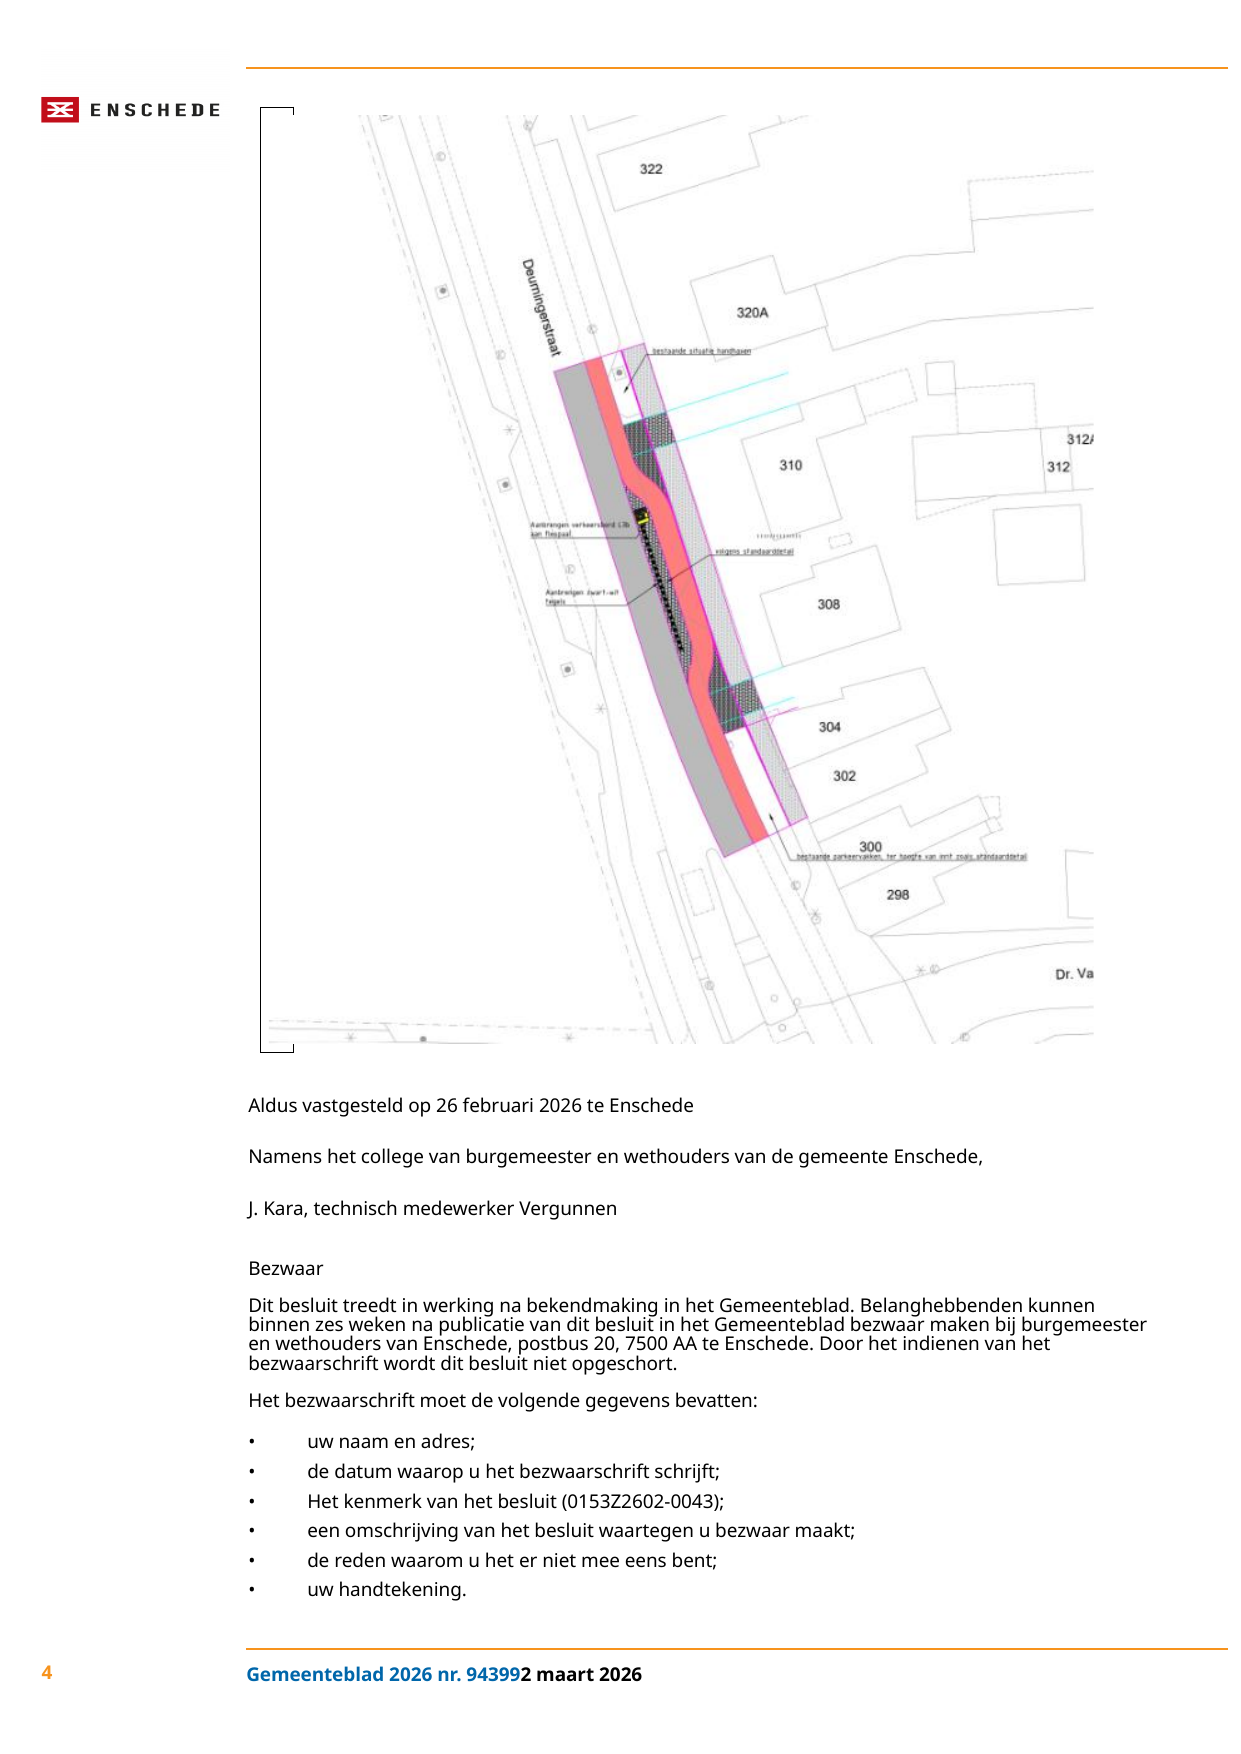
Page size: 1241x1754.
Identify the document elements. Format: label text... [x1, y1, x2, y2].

picture [268, 115, 1094, 1044]
text Het bezwaarschrift moet de volgende gegevens bevatten: [248, 1392, 1152, 1411]
text Namens het college van burgemeester en wethouders van de gemeente Enschede, [248, 1143, 1152, 1169]
text Dit besluit treedt in werking na bekendmaking in het Gemeenteblad. Belanghebbenden kunnen binnen zes weken na publicatie van dit besluit in het Gemeenteblad bezwaar maken bij burgemeester en wethouders van Enschede, postbus 20, 7500 AA te Enschede. Door het indienen van het bezwaarschrift wordt dit besluit niet opgeschort. [248, 1297, 1152, 1374]
text J. Kara, technisch medewerker Vergunnen [248, 1195, 1152, 1221]
list Het kenmerk van het besluit (0153Z2602-0043); [248, 1488, 1152, 1513]
text Bezwaar [248, 1260, 1152, 1279]
picture [41, 47, 231, 172]
list uw naam en adres; [248, 1429, 1152, 1454]
list de datum waarop u het bezwaarschrift schrijft; [248, 1458, 1152, 1484]
list de reden waarom u het er niet mee eens bent; [248, 1547, 1152, 1573]
list een omschrijving van het besluit waartegen u bezwaar maakt; [248, 1517, 1152, 1543]
list uw handtekening. [248, 1577, 1152, 1602]
text Aldus vastgesteld op 26 februari 2026 te Enschede [248, 1092, 1152, 1118]
